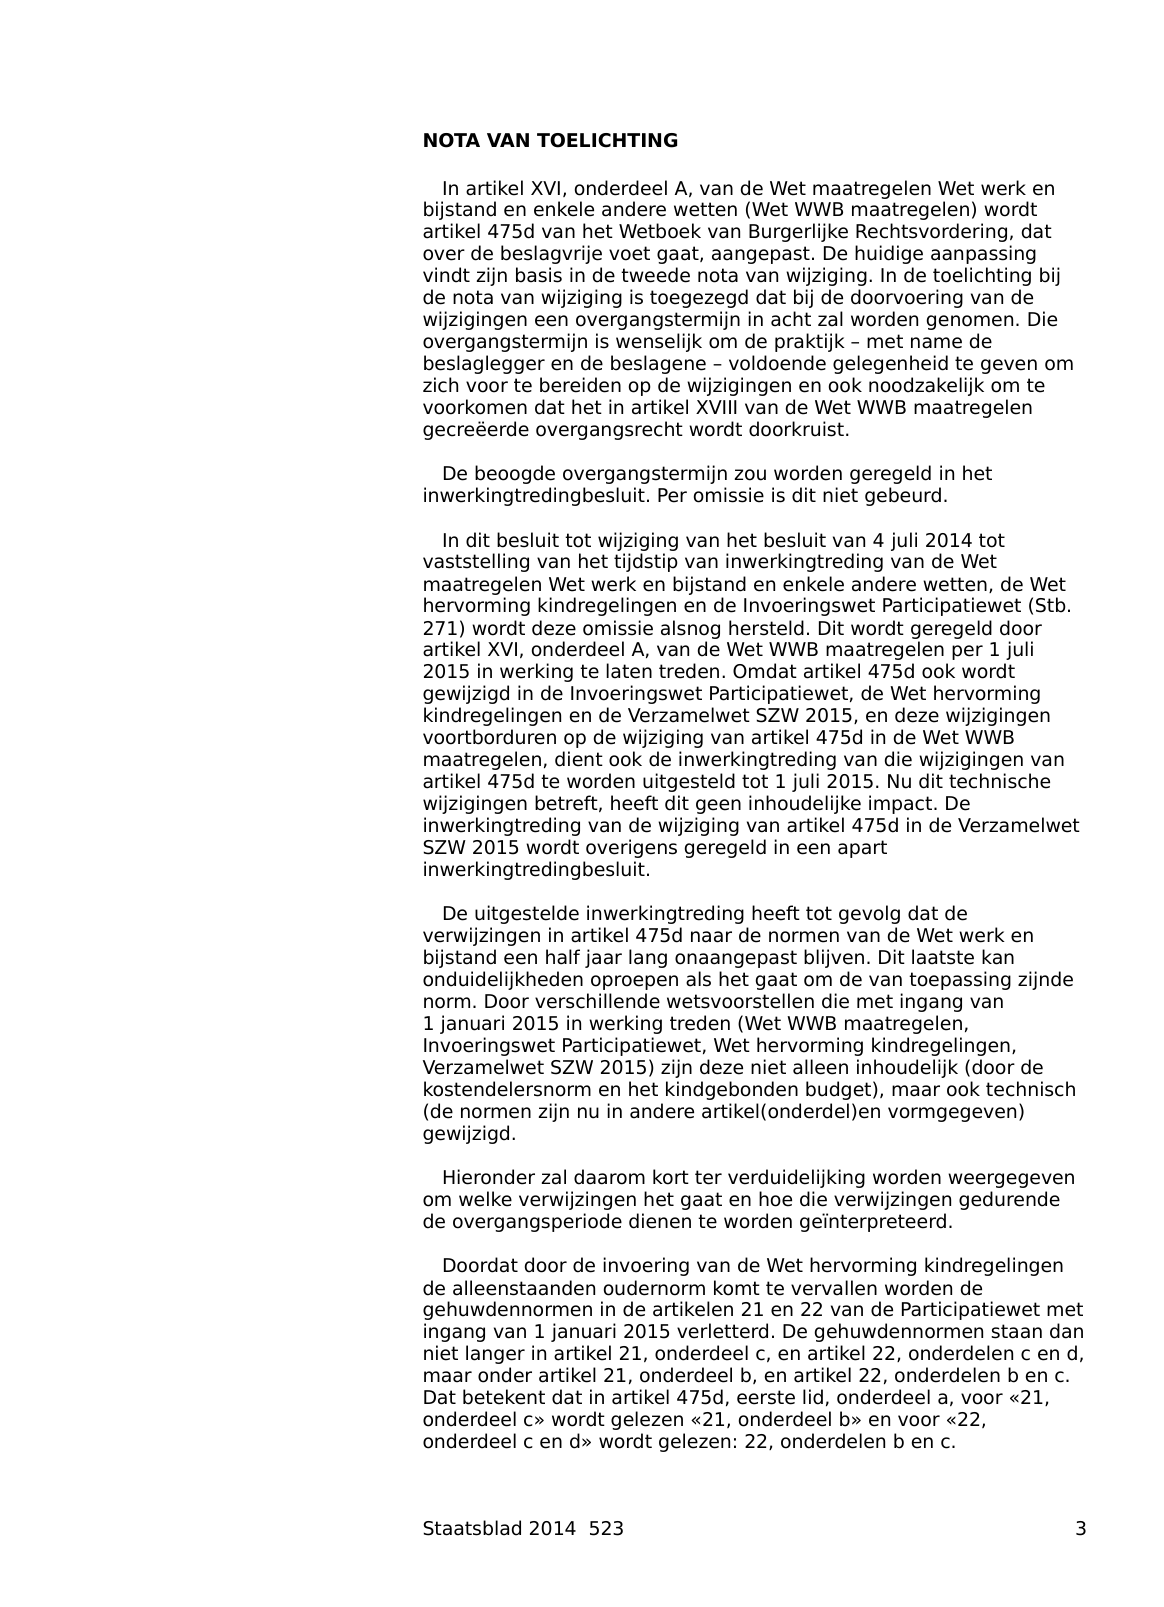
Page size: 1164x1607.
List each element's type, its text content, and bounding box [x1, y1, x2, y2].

text In dit besluit tot wijziging van het besluit van 4 juli 2014 tot vaststelling van het tijdstip van inwerkingtreding van de Wet maatregelen Wet werk en bijstand en enkele andere wetten, de Wet hervorming kindregelingen en de Invoeringswet Participatiewet (Stb. 271) wordt deze omissie alsnog hersteld. Dit wordt geregeld door artikel XVI, onderdeel A, van de Wet WWB maatregelen per 1 juli 2015 in werking te laten treden. Omdat artikel 475d ook wordt gewijzigd in de Invoeringswet Participatiewet, de Wet hervorming kindregelingen en de Verzamelwet SZW 2015, en deze wijzigingen voortborduren op de wijziging van artikel 475d in de Wet WWB maatregelen, dient ook de inwerkingtreding van die wijzigingen van artikel 475d te worden uitgesteld tot 1 juli 2015. Nu dit technische wijzigingen betreft, heeft dit geen inhoudelijke impact. De inwerkingtreding van de wijziging van artikel 475d in de Verzamelwet SZW 2015 wordt overigens geregeld in een apart inwerkingtredingbesluit. [422, 529, 1087, 881]
text Hieronder zal daarom kort ter verduidelijking worden weergegeven om welke verwijzingen het gaat en hoe die verwijzingen gedurende de overgangsperiode dienen te worden geïnterpreteerd. [422, 1167, 1087, 1233]
subtitle NOTA VAN TOELICHTING [422, 130, 1087, 152]
text Doordat door de invoering van de Wet hervorming kindregelingen de alleenstaanden oudernorm komt te vervallen worden de gehuwdennormen in de artikelen 21 en 22 van de Participatiewet met ingang van 1 januari 2015 verletterd. De gehuwdennormen staan dan niet langer in artikel 21, onderdeel c, en artikel 22, onderdelen c en d, maar onder artikel 21, onderdeel b, en artikel 22, onderdelen b en c. Dat betekent dat in artikel 475d, eerste lid, onderdeel a, voor «21, onderdeel c» wordt gelezen «21, onderdeel b» en voor «22, onderdeel c en d» wordt gelezen: 22, onderdelen b en c. [422, 1255, 1087, 1453]
text In artikel XVI, onderdeel A, van de Wet maatregelen Wet werk en bijstand en enkele andere wetten (Wet WWB maatregelen) wordt artikel 475d van het Wetboek van Burgerlijke Rechtsvordering, dat over de beslagvrije voet gaat, aangepast. De huidige aanpassing vindt zijn basis in de tweede nota van wijziging. In de toelichting bij de nota van wijziging is toegezegd dat bij de doorvoering van de wijzigingen een overgangstermijn in acht zal worden genomen. Die overgangstermijn is wenselijk om de praktijk – met name de beslaglegger en de beslagene – voldoende gelegenheid te geven om zich voor te bereiden op de wijzigingen en ook noodzakelijk om te voorkomen dat het in artikel XVIII van de Wet WWB maatregelen gecreëerde overgangsrecht wordt doorkruist. [422, 177, 1087, 441]
text De beoogde overgangstermijn zou worden geregeld in het inwerkingtredingbesluit. Per omissie is dit niet gebeurd. [422, 463, 1087, 507]
text De uitgestelde inwerkingtreding heeft tot gevolg dat de verwijzingen in artikel 475d naar de normen van de Wet werk en bijstand een half jaar lang onaangepast blijven. Dit laatste kan onduidelijkheden oproepen als het gaat om de van toepassing zijnde norm. Door verschillende wetsvoorstellen die met ingang van 1 januari 2015 in werking treden (Wet WWB maatregelen, Invoeringswet Participatiewet, Wet hervorming kindregelingen, Verzamelwet SZW 2015) zijn deze niet alleen inhoudelijk (door de kostendelersnorm en het kindgebonden budget), maar ook technisch (de normen zijn nu in andere artikel(onderdel)en vormgegeven) gewijzigd. [422, 903, 1087, 1145]
